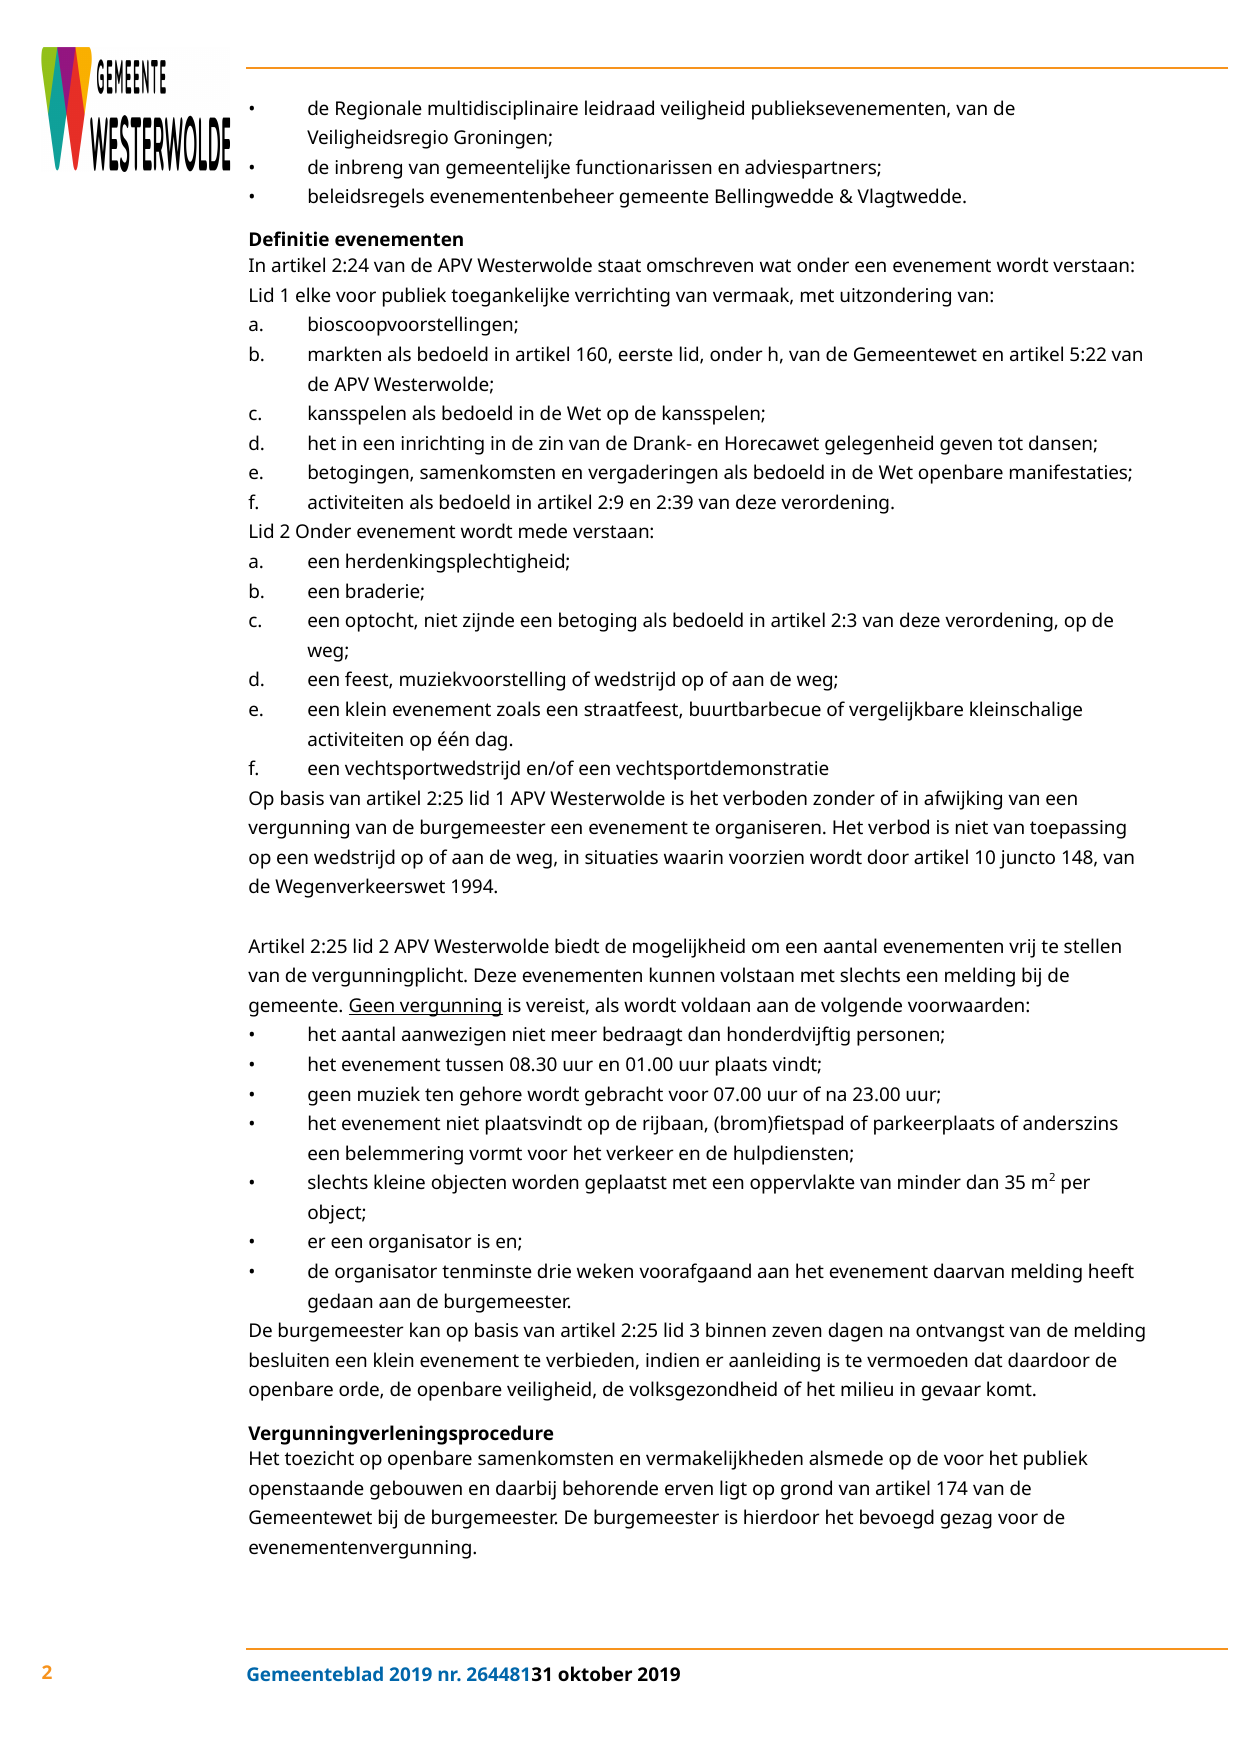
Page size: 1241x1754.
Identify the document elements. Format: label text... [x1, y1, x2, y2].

text Lid 2 Onder evenement wordt mede verstaan: [248, 519, 1152, 544]
text De burgemeester kan op basis van artikel 2:25 lid 3 binnen zeven dagen na ontvangst van de melding besluiten een klein evenement te verbieden, indien er aanleiding is te vermoeden dat daardoor de openbare orde, de openbare veiligheid, de volksgezondheid of het milieu in gevaar komt. [248, 1317, 1152, 1402]
list betogingen, samenkomsten en vergaderingen als bedoeld in de Wet openbare manifestaties; [248, 459, 1152, 485]
list een feest, muziekvoorstelling of wedstrijd op of aan de weg; [248, 667, 1152, 692]
list de Regionale multidisciplinaire leidraad veiligheid publieksevenementen, van de Veiligheidsregio Groningen; [248, 95, 1152, 150]
text Vergunningverleningsprocedure [248, 1420, 1152, 1445]
list het aantal aanwezigen niet meer bedraagt dan honderdvijftig personen; [248, 1022, 1152, 1047]
list een klein evenement zoals een straatfeest, buurtbarbecue of vergelijkbare kleinschalige activiteiten op één dag. [248, 696, 1152, 751]
list een vechtsportwedstrijd en/of een vechtsportdemonstratie [248, 755, 1152, 781]
list beleidsregels evenementenbeheer gemeente Bellingwedde & Vlagtwedde. [248, 183, 1152, 209]
list activiteiten als bedoeld in artikel 2:9 en 2:39 van deze verordening. [248, 489, 1152, 515]
list kansspelen als bedoeld in de Wet op de kansspelen; [248, 400, 1152, 426]
text Definitie evenementen [248, 227, 1152, 252]
list het in een inrichting in de zin van de Drank- en Horecawet gelegenheid geven tot dansen; [248, 430, 1152, 456]
list de inbreng van gemeentelijke functionarissen en adviespartners; [248, 154, 1152, 180]
text Artikel 2:25 lid 2 APV Westerwolde biedt de mogelijkheid om een aantal evenementen vrij te stellen van de vergunningplicht. Deze evenementen kunnen volstaan met slechts een melding bij de gemeente. Geen vergunning is vereist, als wordt voldaan aan de volgende voorwaarden: [248, 933, 1152, 1018]
list het evenement tussen 08.30 uur en 01.00 uur plaats vindt; [248, 1051, 1152, 1077]
list de organisator tenminste drie weken voorafgaand aan het evenement daarvan melding heeft gedaan aan de burgemeester. [248, 1258, 1152, 1313]
list bioscoopvoorstellingen; [248, 312, 1152, 337]
list markten als bedoeld in artikel 160, eerste lid, onder h, van de Gemeentewet en artikel 5:22 van de APV Westerwolde; [248, 341, 1152, 396]
list slechts kleine objecten worden geplaatst met een oppervlakte van minder dan 35 m2 per object; [248, 1169, 1152, 1225]
list een herdenkingsplechtigheid; [248, 548, 1152, 574]
text Op basis van artikel 2:25 lid 1 APV Westerwolde is het verboden zonder of in afwijking van een vergunning van de burgemeester een evenement te organiseren. Het verbod is niet van toepassing op een wedstrijd op of aan de weg, in situaties waarin voorzien wordt door artikel 10 juncto 148, van de Wegenverkeerswet 1994. [248, 785, 1152, 899]
list een optocht, niet zijnde een betoging als bedoeld in artikel 2:3 van deze verordening, op de weg; [248, 607, 1152, 663]
picture [41, 47, 231, 172]
list een braderie; [248, 578, 1152, 603]
list het evenement niet plaatsvindt op de rijbaan, (brom)fietspad of parkeerplaats of anderszins een belemmering vormt voor het verkeer en de hulpdiensten; [248, 1110, 1152, 1166]
text In artikel 2:24 van de APV Westerwolde staat omschreven wat onder een evenement wordt verstaan: [248, 252, 1152, 278]
text Lid 1 elke voor publiek toegankelijke verrichting van vermaak, met uitzondering van: [248, 282, 1152, 308]
list er een organisator is en; [248, 1229, 1152, 1254]
list geen muziek ten gehore wordt gebracht voor 07.00 uur of na 23.00 uur; [248, 1081, 1152, 1106]
text Het toezicht op openbare samenkomsten en vermakelijkheden alsmede op de voor het publiek openstaande gebouwen en daarbij behorende erven ligt op grond van artikel 174 van de Gemeentewet bij de burgemeester. De burgemeester is hierdoor het bevoegd gezag voor de evenementenvergunning. [248, 1445, 1152, 1560]
